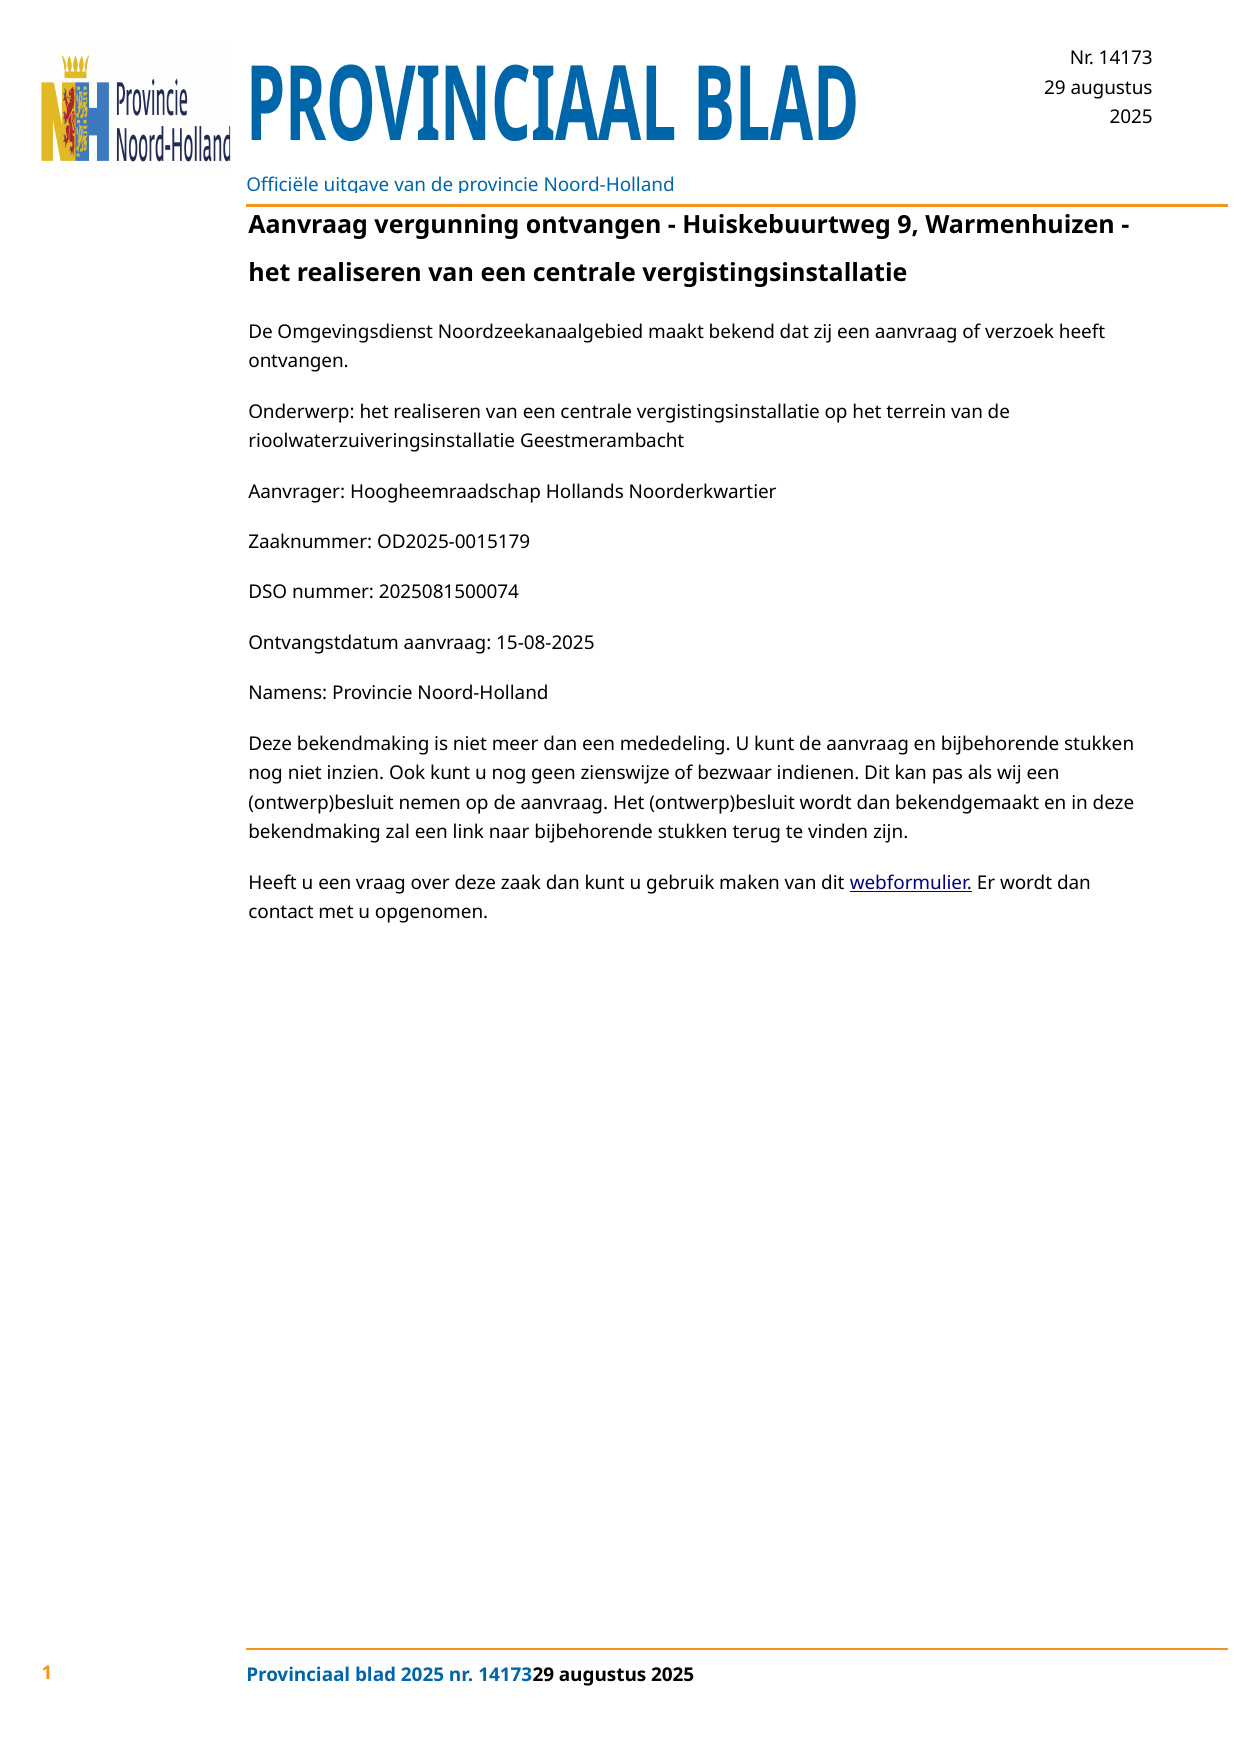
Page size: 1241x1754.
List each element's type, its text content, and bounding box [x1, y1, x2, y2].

text Aanvraag vergunning ontvangen - Huiskebuurtweg 9, Warmenhuizen - het realiseren van een centrale vergistingsinstallatie [248, 207, 1152, 288]
text Onderwerp: het realiseren van een centrale vergistingsinstallatie op het terrein van de rioolwaterzuiveringsinstallatie Geestmerambacht [248, 398, 1152, 453]
text Ontvangstdatum aanvraag: 15-08-2025 [248, 629, 1152, 655]
text Deze bekendmaking is niet meer dan een mededeling. U kunt de aanvraag en bijbehorende stukken nog niet inzien. Ook kunt u nog geen zienswijze of bezwaar indienen. Dit kan pas als wij een (ontwerp)besluit nemen op de aanvraag. Het (ontwerp)besluit wordt dan bekendgemaakt en in deze bekendmaking zal een link naar bijbehorende stukken terug te vinden zijn. [248, 730, 1152, 844]
text Namens: Provincie Noord-Holland [248, 679, 1152, 705]
text De Omgevingsdienst Noordzeekanaalgebied maakt bekend dat zij een aanvraag of verzoek heeft ontvangen. [248, 318, 1152, 373]
text Heeft u een vraag over deze zaak dan kunt u gebruik maken van dit webformulier. Er wordt dan contact met u opgenomen. [248, 869, 1152, 924]
text DSO nummer: 2025081500074 [248, 579, 1152, 604]
text Zaaknummer: OD2025-0015179 [248, 528, 1152, 554]
picture [41, 47, 231, 172]
text Aanvrager: Hoogheemraadschap Hollands Noorderkwartier [248, 478, 1152, 504]
